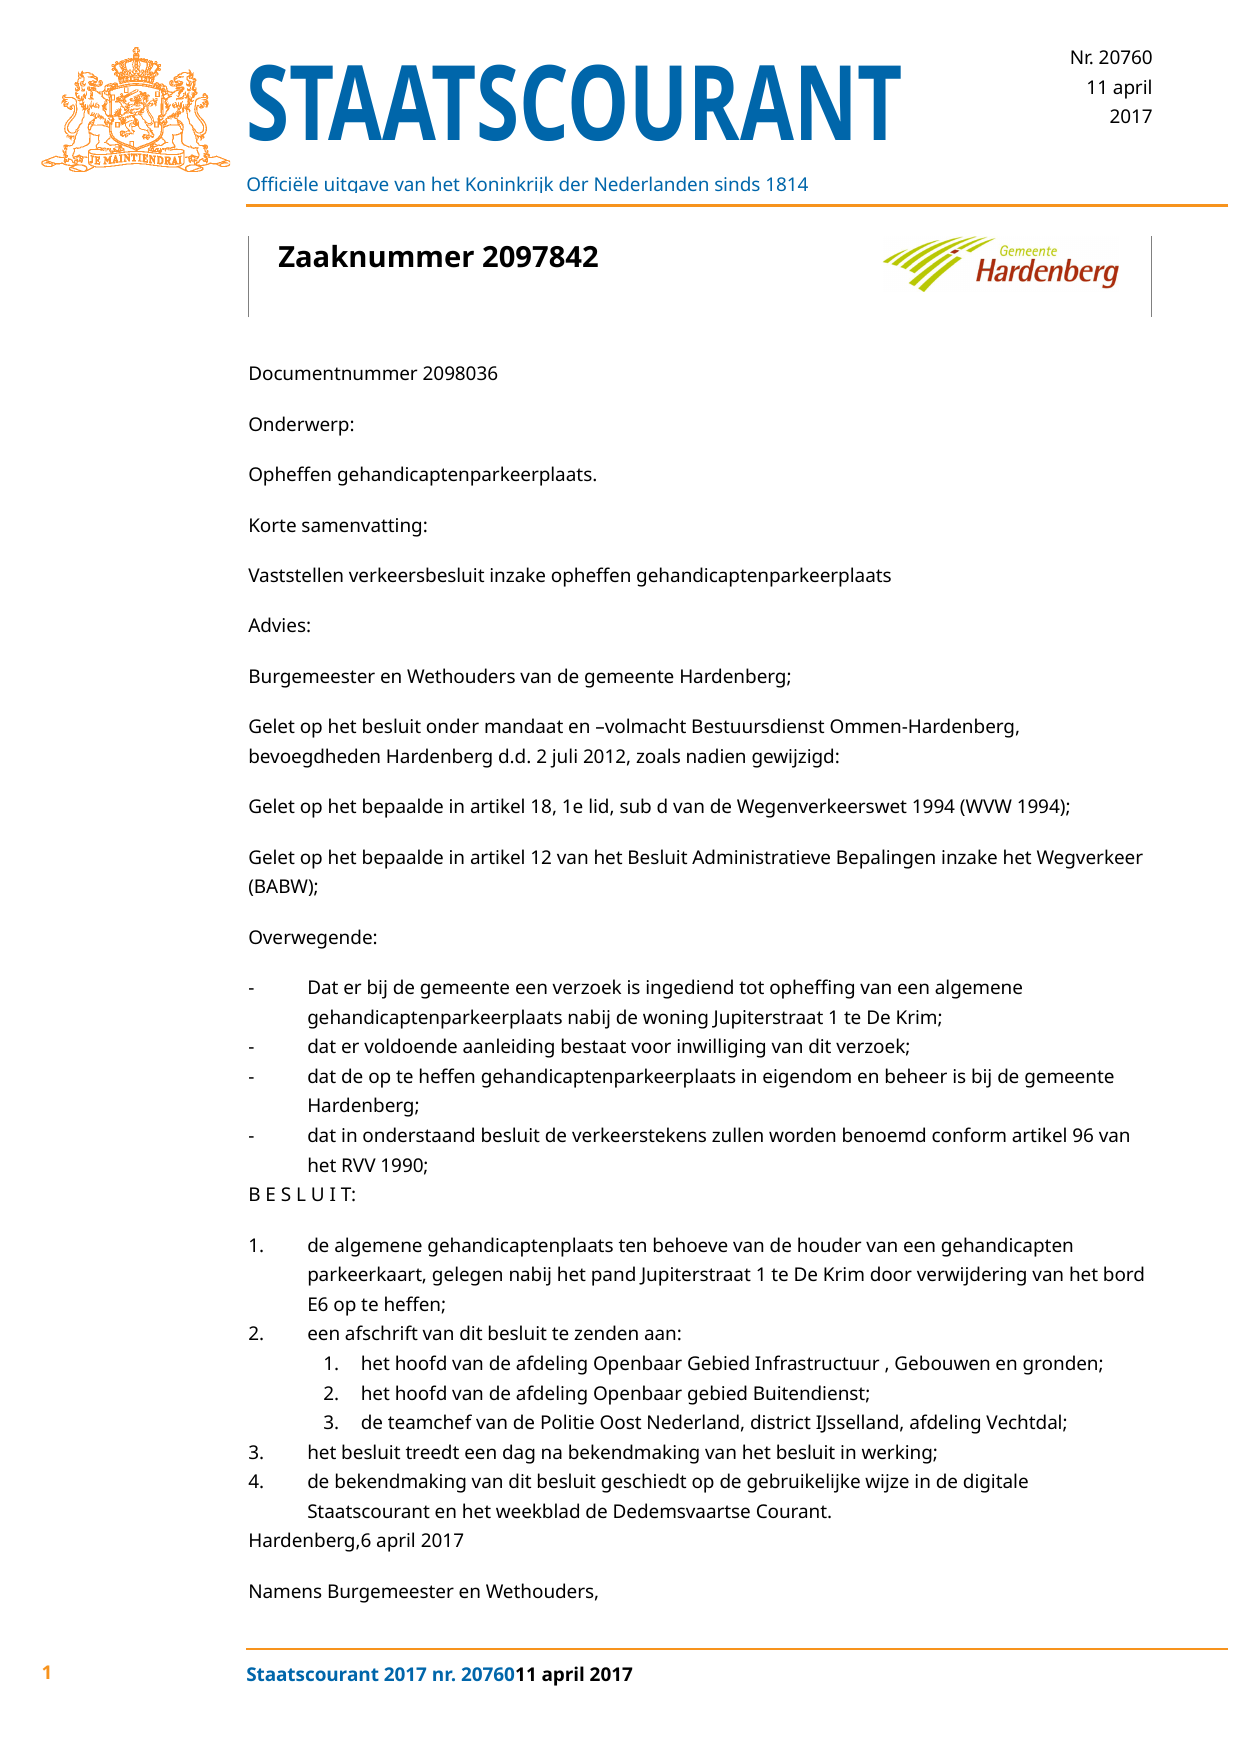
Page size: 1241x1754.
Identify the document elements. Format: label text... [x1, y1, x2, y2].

text Gelet op het bepaalde in artikel 12 van het Besluit Administratieve Bepalingen inzake het Wegverkeer (BABW); [248, 844, 1152, 899]
text Gelet op het bepaalde in artikel 18, 1e lid, sub d van de Wegenverkeerswet 1994 (WVW 1994); [248, 793, 1152, 819]
text Korte samenvatting: [248, 512, 1152, 538]
table_header Zaaknummer 2097842 [249, 236, 850, 317]
table_header [850, 236, 1151, 317]
text Onderwerp: [248, 411, 1152, 437]
list de algemene gehandicaptenplaats ten behoeve van de houder van een gehandicapten parkeerkaart, gelegen nabij het pand Jupiterstraat 1 te De Krim door verwijdering van het bord E6 op te heffen; [248, 1232, 1152, 1317]
text Documentnummer 2098036 [248, 361, 1152, 386]
list het besluit treedt een dag na bekendmaking van het besluit in werking; [248, 1439, 1152, 1465]
text Vaststellen verkeersbesluit inzake opheffen gehandicaptenparkeerplaats [248, 562, 1152, 588]
text Advies: [248, 613, 1152, 638]
text Namens Burgemeester en Wethouders, [248, 1578, 1152, 1604]
list de teamchef van de Politie Oost Nederland, district IJsselland, afdeling Vechtdal; [323, 1409, 1152, 1435]
list dat in onderstaand besluit de verkeerstekens zullen worden benoemd conform artikel 96 van het RVV 1990; [248, 1122, 1152, 1178]
text B E S L U I T: [248, 1181, 1152, 1207]
list het hoofd van de afdeling Openbaar gebied Buitendienst; [323, 1380, 1152, 1406]
list Dat er bij de gemeente een verzoek is ingediend tot opheffing van een algemene gehandicaptenparkeerplaats nabij de woning Jupiterstraat 1 te De Krim; [248, 974, 1152, 1030]
list de bekendmaking van dit besluit geschiedt op de gebruikelijke wijze in de digitale Staatscourant en het weekblad de Dedemsvaartse Courant. [248, 1468, 1152, 1524]
list het hoofd van de afdeling Openbaar Gebied Infrastructuur , Gebouwen en gronden; [323, 1350, 1152, 1376]
text Overwegende: [248, 924, 1152, 950]
text Hardenberg,6 april 2017 [248, 1528, 1152, 1553]
text Burgemeester en Wethouders van de gemeente Hardenberg; [248, 663, 1152, 689]
text Gelet op het besluit onder mandaat en –volmacht Bestuursdienst Ommen-Hardenberg, bevoegdheden Hardenberg d.d. 2 juli 2012, zoals nadien gewijzigd: [248, 713, 1152, 769]
list een afschrift van dit besluit te zenden aan: [248, 1321, 1152, 1346]
list dat de op te heffen gehandicaptenparkeerplaats in eigendom en beheer is bij de gemeente Hardenberg; [248, 1063, 1152, 1118]
list dat er voldoende aanleiding bestaat voor inwilliging van dit verzoek; [248, 1033, 1152, 1059]
picture [41, 47, 231, 172]
picture [882, 236, 1119, 292]
text Opheffen gehandicaptenparkeerplaats. [248, 461, 1152, 487]
